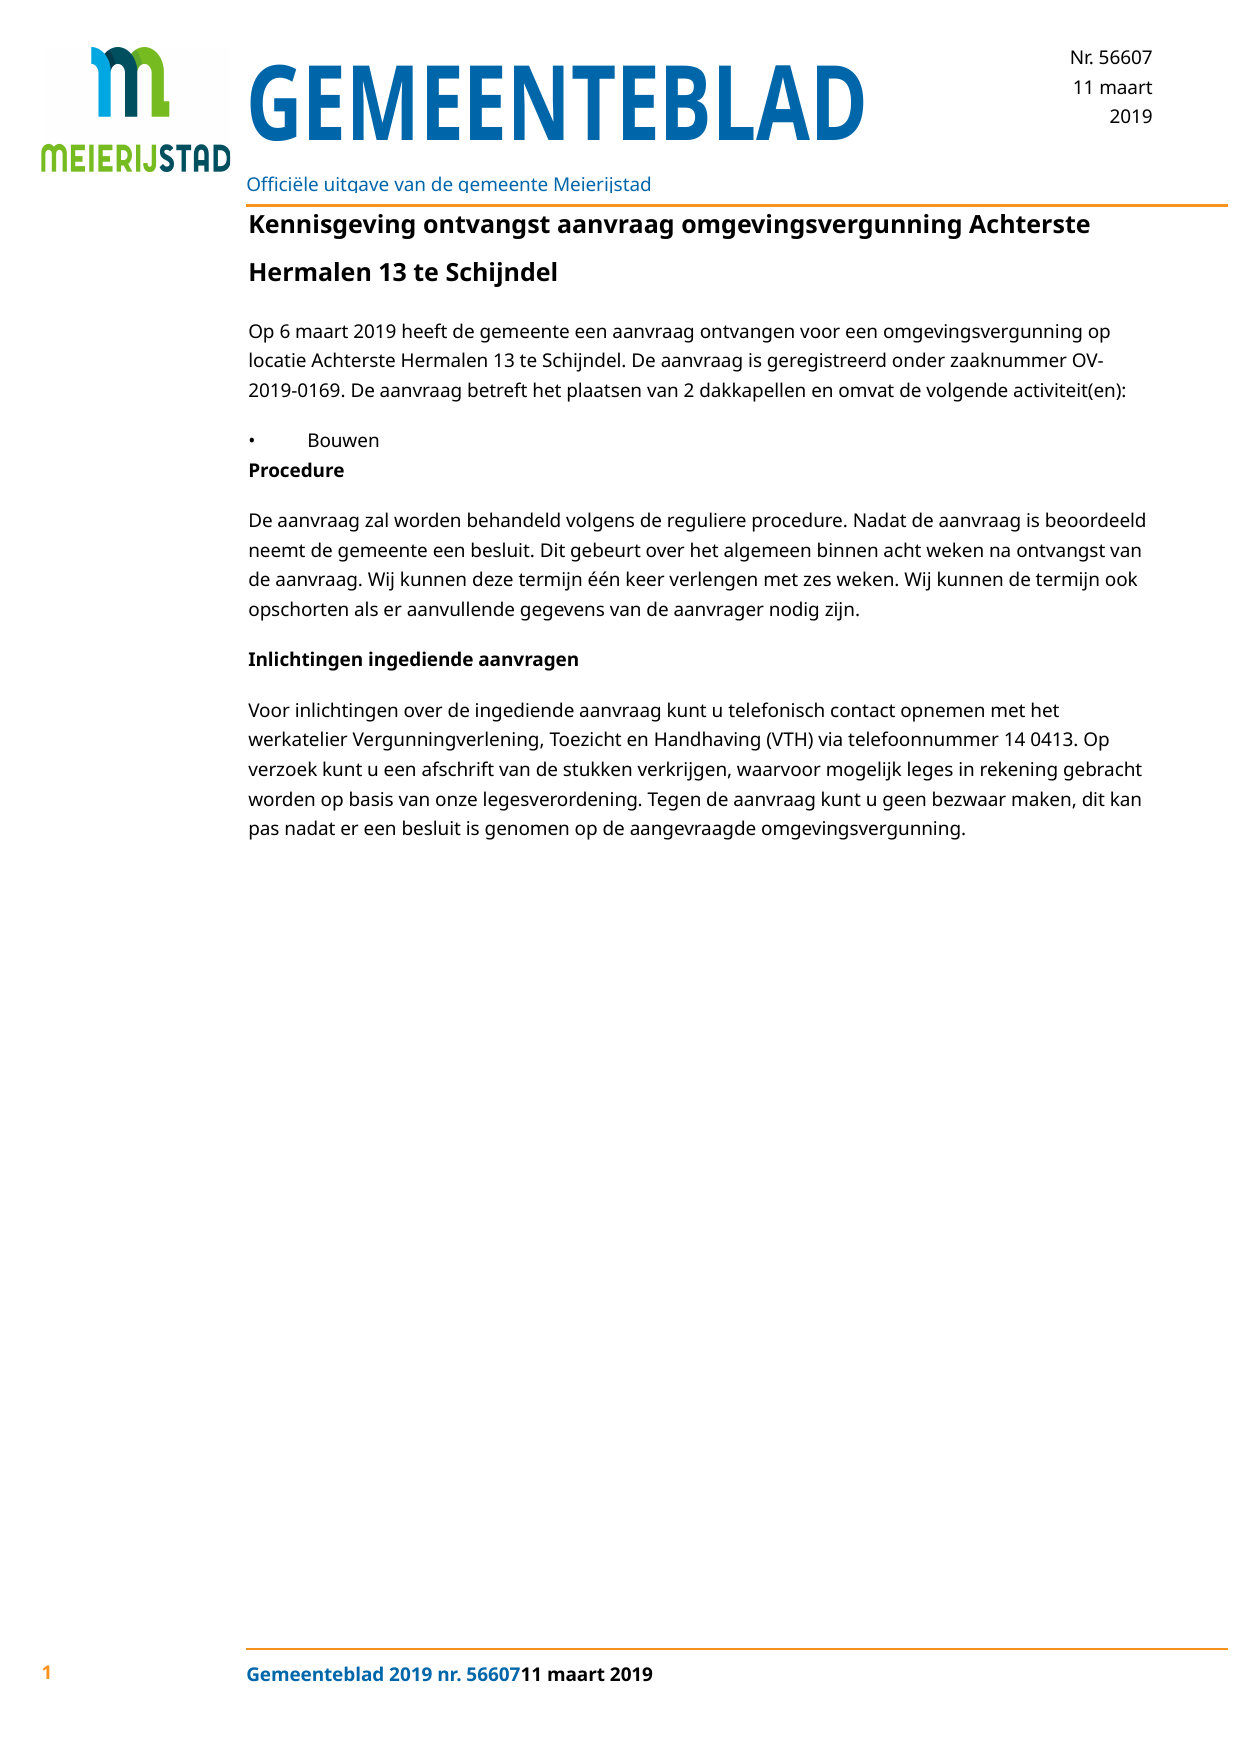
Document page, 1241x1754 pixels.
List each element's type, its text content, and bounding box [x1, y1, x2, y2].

text Voor inlichtingen over de ingediende aanvraag kunt u telefonisch contact opnemen met het werkatelier Vergunningverlening, Toezicht en Handhaving (VTH) via telefoonnummer 14 0413. Op verzoek kunt u een afschrift van de stukken verkrijgen, waarvoor mogelijk leges in rekening gebracht worden op basis van onze legesverordening. Tegen de aanvraag kunt u geen bezwaar maken, dit kan pas nadat er een besluit is genomen op de aangevraagde omgevingsvergunning. [248, 697, 1152, 841]
text Kennisgeving ontvangst aanvraag omgevingsvergunning Achterste Hermalen 13 te Schijndel [248, 207, 1152, 288]
picture [41, 47, 231, 172]
text Inlichtingen ingediende aanvragen [248, 647, 1152, 672]
text Procedure [248, 457, 1152, 483]
text Op 6 maart 2019 heeft de gemeente een aanvraag ontvangen voor een omgevingsvergunning op locatie Achterste Hermalen 13 te Schijndel. De aanvraag is geregistreerd onder zaaknummer OV-2019-0169. De aanvraag betreft het plaatsen van 2 dakkapellen en omvat de volgende activiteit(en): [248, 318, 1152, 403]
text De aanvraag zal worden behandeld volgens de reguliere procedure. Nadat de aanvraag is beoordeeld neemt de gemeente een besluit. Dit gebeurt over het algemeen binnen acht weken na ontvangst van de aanvraag. Wij kunnen deze termijn één keer verlengen met zes weken. Wij kunnen de termijn ook opschorten als er aanvullende gegevens van de aanvrager nodig zijn. [248, 507, 1152, 622]
list Bouwen [248, 427, 1152, 453]
